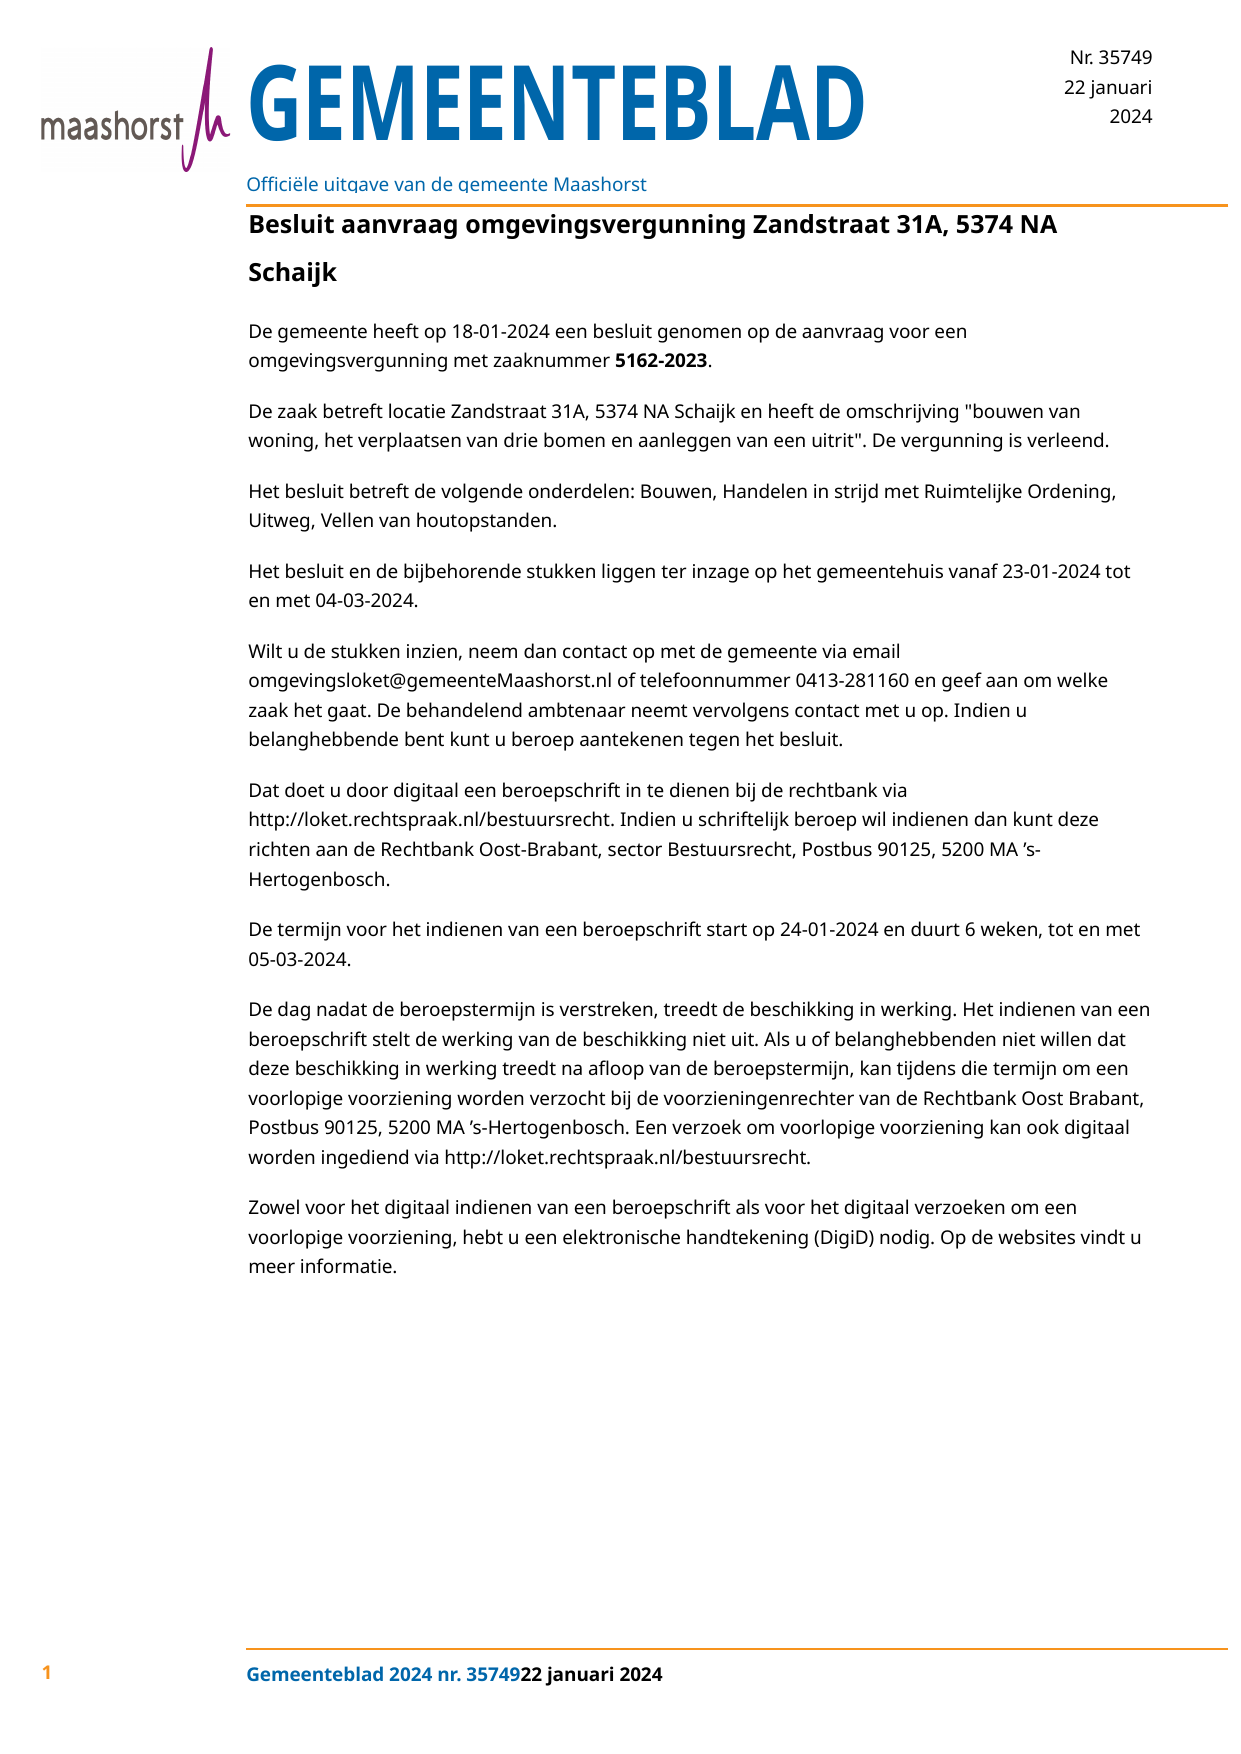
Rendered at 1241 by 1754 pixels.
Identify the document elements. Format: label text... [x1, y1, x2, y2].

text De zaak betreft locatie Zandstraat 31A, 5374 NA Schaijk en heeft de omschrijving "bouwen van woning, het verplaatsen van drie bomen en aanleggen van een uitrit". De vergunning is verleend. [248, 398, 1152, 453]
picture [41, 47, 231, 172]
text Besluit aanvraag omgevingsvergunning Zandstraat 31A, 5374 NA Schaijk [248, 207, 1152, 288]
text Wilt u de stukken inzien, neem dan contact op met de gemeente via email omgevingsloket@gemeenteMaashorst.nl of telefoonnummer 0413-281160 en geef aan om welke zaak het gaat. De behandelend ambtenaar neemt vervolgens contact met u op. Indien u belanghebbende bent kunt u beroep aantekenen tegen het besluit. [248, 638, 1152, 752]
text Zowel voor het digitaal indienen van een beroepschrift als voor het digitaal verzoeken om een voorlopige voorziening, hebt u een elektronische handtekening (DigiD) nodig. Op de websites vindt u meer informatie. [248, 1194, 1152, 1279]
text De termijn voor het indienen van een beroepschrift start op 24-01-2024 en duurt 6 weken, tot en met 05-03-2024. [248, 916, 1152, 972]
text Het besluit betreft de volgende onderdelen: Bouwen, Handelen in strijd met Ruimtelijke Ordening, Uitweg, Vellen van houtopstanden. [248, 478, 1152, 533]
text De gemeente heeft op 18-01-2024 een besluit genomen op de aanvraag voor een omgevingsvergunning met zaaknummer 5162-2023. [248, 318, 1152, 373]
text De dag nadat de beroepstermijn is verstreken, treedt de beschikking in werking. Het indienen van een beroepschrift stelt de werking van de beschikking niet uit. Als u of belanghebbenden niet willen dat deze beschikking in werking treedt na afloop van de beroepstermijn, kan tijdens die termijn om een voorlopige voorziening worden verzocht bij de voorzieningenrechter van de Rechtbank Oost Brabant, Postbus 90125, 5200 MA ’s-Hertogenbosch. Een verzoek om voorlopige voorziening kan ook digitaal worden ingediend via http://loket.rechtspraak.nl/bestuursrecht. [248, 996, 1152, 1170]
text Het besluit en de bijbehorende stukken liggen ter inzage op het gemeentehuis vanaf 23-01-2024 tot en met 04-03-2024. [248, 558, 1152, 613]
text Dat doet u door digitaal een beroepschrift in te dienen bij de rechtbank via http://loket.rechtspraak.nl/bestuursrecht. Indien u schriftelijk beroep wil indienen dan kunt deze richten aan de Rechtbank Oost-Brabant, sector Bestuursrecht, Postbus 90125, 5200 MA ’s-Hertogenbosch. [248, 777, 1152, 892]
